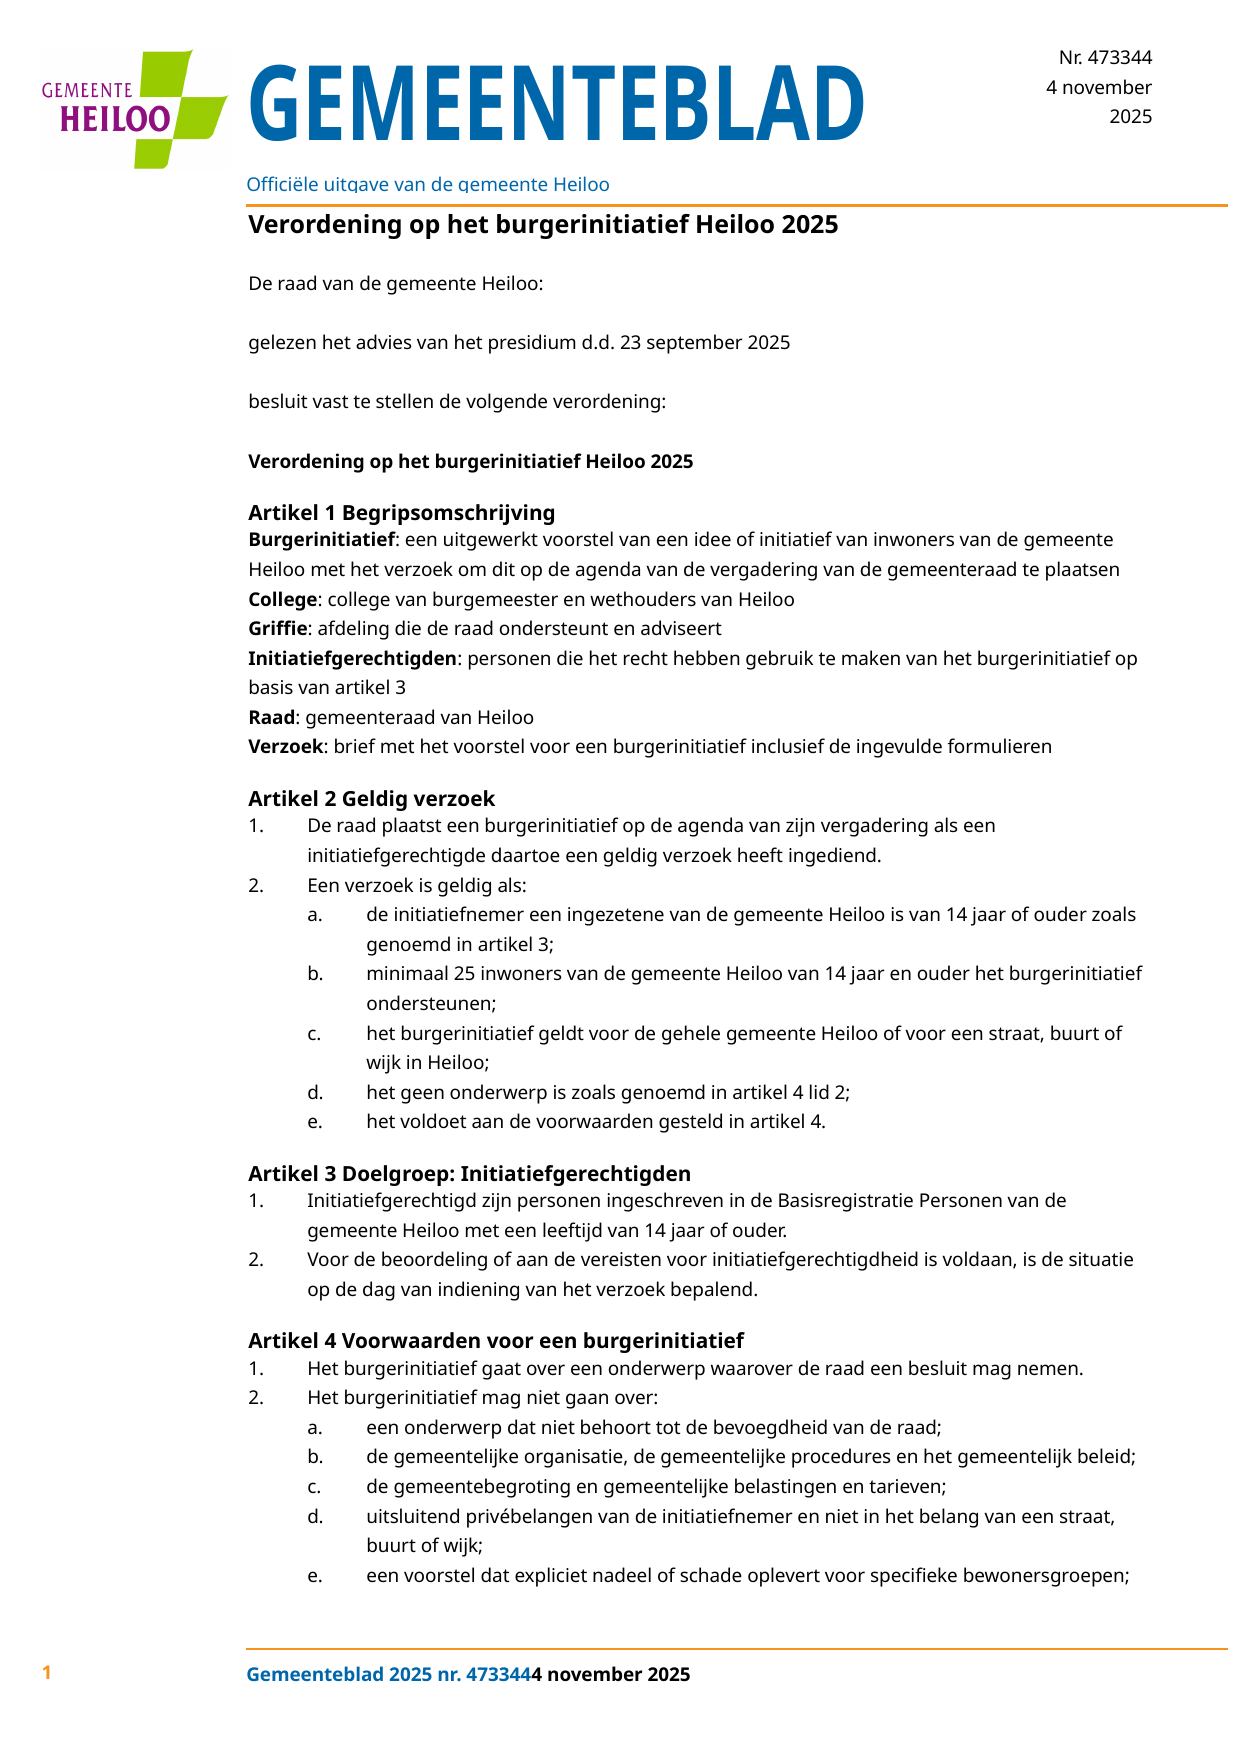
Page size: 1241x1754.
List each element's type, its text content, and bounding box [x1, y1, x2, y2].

text gelezen het advies van het presidium d.d. 23 september 2025 [248, 329, 1152, 355]
text Verordening op het burgerinitiatief Heiloo 2025 [248, 207, 1152, 241]
text Griffie: afdeling die de raad ondersteunt en adviseert [248, 615, 1152, 641]
picture [41, 47, 231, 172]
text Artikel 4 Voorwaarden voor een burgerinitiatief [248, 1326, 1152, 1355]
text besluit vast te stellen de volgende verordening: [248, 389, 1152, 414]
list Initiatiefgerechtigd zijn personen ingeschreven in de Basisregistratie Personen van de gemeente Heiloo met een leeftijd van 14 jaar of ouder. [248, 1187, 1152, 1243]
list Het burgerinitiatief mag niet gaan over: [248, 1384, 1152, 1410]
list het burgerinitiatief geldt voor de gehele gemeente Heiloo of voor een straat, buurt of wijk in Heiloo; [307, 1020, 1152, 1075]
list het geen onderwerp is zoals genoemd in artikel 4 lid 2; [307, 1079, 1152, 1104]
text Artikel 3 Doelgroep: Initiatiefgerechtigden [248, 1159, 1152, 1187]
text De raad van de gemeente Heiloo: [248, 270, 1152, 296]
text Raad: gemeenteraad van Heiloo [248, 704, 1152, 730]
list een voorstel dat expliciet nadeel of schade oplevert voor specifieke bewonersgroepen; [307, 1562, 1152, 1588]
list een onderwerp dat niet behoort tot de bevoegdheid van de raad; [307, 1414, 1152, 1440]
text Artikel 2 Geldig verzoek [248, 784, 1152, 813]
list Een verzoek is geldig als: [248, 872, 1152, 897]
list de initiatiefnemer een ingezetene van de gemeente Heiloo is van 14 jaar of ouder zoals genoemd in artikel 3; [307, 901, 1152, 957]
list minimaal 25 inwoners van de gemeente Heiloo van 14 jaar en ouder het burgerinitiatief ondersteunen; [307, 961, 1152, 1016]
list Het burgerinitiatief gaat over een onderwerp waarover de raad een besluit mag nemen. [248, 1355, 1152, 1381]
list uitsluitend privébelangen van de initiatiefnemer en niet in het belang van een straat, buurt of wijk; [307, 1503, 1152, 1558]
list de gemeentelijke organisatie, de gemeentelijke procedures en het gemeentelijk beleid; [307, 1444, 1152, 1469]
text Artikel 1 Begripsomschrijving [248, 498, 1152, 527]
text Burgerinitiatief: een uitgewerkt voorstel van een idee of initiatief van inwoners van de gemeente Heiloo met het verzoek om dit op de agenda van de vergadering van de gemeenteraad te plaatsen [248, 527, 1152, 582]
text Initiatiefgerechtigden: personen die het recht hebben gebruik te maken van het burgerinitiatief op basis van artikel 3 [248, 645, 1152, 700]
text Verzoek: brief met het voorstel voor een burgerinitiatief inclusief de ingevulde formulieren [248, 734, 1152, 759]
text Verordening op het burgerinitiatief Heiloo 2025 [248, 448, 1152, 473]
text College: college van burgemeester en wethouders van Heiloo [248, 586, 1152, 612]
list het voldoet aan de voorwaarden gesteld in artikel 4. [307, 1108, 1152, 1134]
list de gemeentebegroting en gemeentelijke belastingen en tarieven; [307, 1473, 1152, 1499]
list De raad plaatst een burgerinitiatief op de agenda van zijn vergadering als een initiatiefgerechtigde daartoe een geldig verzoek heeft ingediend. [248, 813, 1152, 868]
list Voor de beoordeling of aan de vereisten voor initiatiefgerechtigdheid is voldaan, is de situatie op de dag van indiening van het verzoek bepalend. [248, 1246, 1152, 1302]
